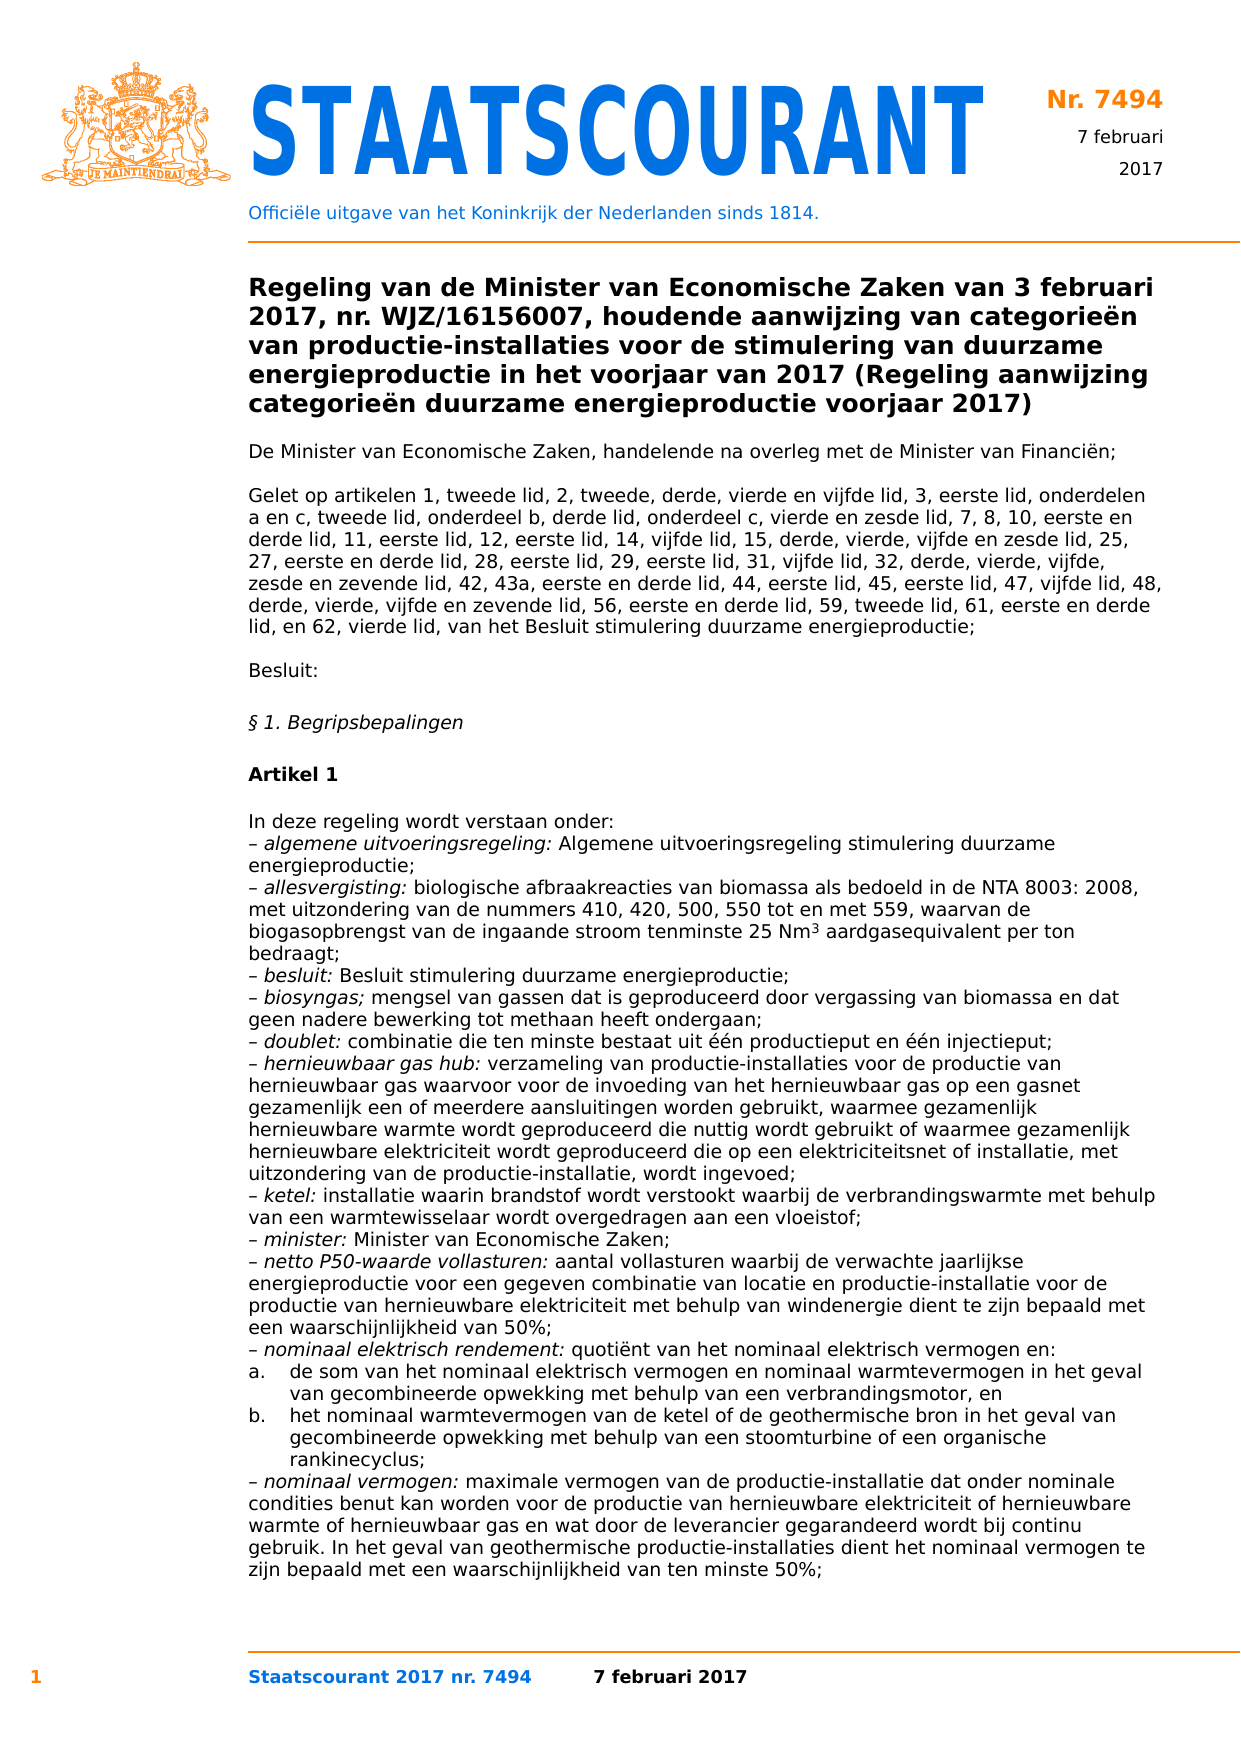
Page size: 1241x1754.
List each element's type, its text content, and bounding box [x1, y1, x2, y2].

subtitle § 1. Begripsbepalingen [248, 712, 1163, 734]
text – hernieuwbaar gas hub: verzameling van productie-installaties voor de productie van hernieuwbaar gas waarvoor voor de invoeding van het hernieuwbaar gas op een gasnet gezamenlijk een of meerdere aansluitingen worden gebruikt, waarmee gezamenlijk hernieuwbare warmte wordt geproduceerd die nuttig wordt gebruikt of waarmee gezamenlijk hernieuwbare elektriciteit wordt geproduceerd die op een elektriciteitsnet of installatie, met uitzondering van de productie-installatie, wordt ingevoed; [248, 1053, 1163, 1185]
text – netto P50-waarde vollasturen: aantal vollasturen waarbij de verwachte jaarlijkse energieproductie voor een gegeven combinatie van locatie en productie-installatie voor de productie van hernieuwbare elektriciteit met behulp van windenergie dient te zijn bepaald met een waarschijnlijkheid van 50%; [248, 1251, 1163, 1339]
text Gelet op artikelen 1, tweede lid, 2, tweede, derde, vierde en vijfde lid, 3, eerste lid, onderdelen a en c, tweede lid, onderdeel b, derde lid, onderdeel c, vierde en zesde lid, 7, 8, 10, eerste en derde lid, 11, eerste lid, 12, eerste lid, 14, vijfde lid, 15, derde, vierde, vijfde en zesde lid, 25, 27, eerste en derde lid, 28, eerste lid, 29, eerste lid, 31, vijfde lid, 32, derde, vierde, vijfde, zesde en zevende lid, 42, 43a, eerste en derde lid, 44, eerste lid, 45, eerste lid, 47, vijfde lid, 48, derde, vierde, vijfde en zevende lid, 56, eerste en derde lid, 59, tweede lid, 61, eerste en derde lid, en 62, vierde lid, van het Besluit stimulering duurzame energieproductie; [248, 484, 1163, 638]
text – allesvergisting: biologische afbraakreacties van biomassa als bedoeld in de NTA 8003: 2008, met uitzondering van de nummers 410, 420, 500, 550 tot en met 559, waarvan de biogasopbrengst van de ingaande stroom tenminste 25 Nm3 aardgasequivalent per ton bedraagt; [248, 877, 1163, 965]
text Besluit: [248, 660, 1163, 682]
table_header STAATSCOURANT [248, 62, 998, 203]
text – biosyngas; mengsel van gassen dat is geproduceerd door vergassing van biomassa en dat geen nadere bewerking tot methaan heeft ondergaan; [248, 987, 1163, 1031]
text – besluit: Besluit stimulering duurzame energieproductie; [248, 965, 1163, 987]
text b. het nominaal warmtevermogen van de ketel of de geothermische bron in het geval van gecombineerde opwekking met behulp van een stoomturbine of een organische rankinecyclus; [248, 1405, 1163, 1471]
text – nominaal elektrisch rendement: quotiënt van het nominaal elektrisch vermogen en: [248, 1339, 1163, 1361]
subtitle Artikel 1 [248, 764, 1163, 786]
text De Minister van Economische Zaken, handelende na overleg met de Minister van Financiën; [248, 441, 1163, 463]
text – algemene uitvoeringsregeling: Algemene uitvoeringsregeling stimulering duurzame energieproductie; [248, 833, 1163, 877]
picture [41, 62, 231, 186]
text – nominaal vermogen: maximale vermogen van de productie-installatie dat onder nominale condities benut kan worden voor de productie van hernieuwbare elektriciteit of hernieuwbare warmte of hernieuwbaar gas en wat door de leverancier gegarandeerd wordt bij continu gebruik. In het geval van geothermische productie-installaties dient het nominaal vermogen te zijn bepaald met een waarschijnlijkheid van ten minste 50%; [248, 1471, 1163, 1581]
table_cell Officiële uitgave van het Koninkrijk der Nederlanden sinds 1814. [248, 203, 1240, 241]
text – ketel: installatie waarin brandstof wordt verstookt waarbij de verbrandingswarmte met behulp van een warmtewisselaar wordt overgedragen aan een vloeistof; [248, 1185, 1163, 1229]
text – minister: Minister van Economische Zaken; [248, 1229, 1163, 1251]
table_header Nr. 7494 [998, 62, 1240, 121]
text – doublet: combinatie die ten minste bestaat uit één productieput en één injectieput; [248, 1031, 1163, 1053]
table_cell 7 februari [998, 121, 1240, 153]
text a. de som van het nominaal elektrisch vermogen en nominaal warmtevermogen in het geval van gecombineerde opwekking met behulp van een verbrandingsmotor, en [248, 1361, 1163, 1405]
subtitle Regeling van de Minister van Economische Zaken van 3 februari 2017, nr. WJZ/16156007, houdende aanwijzing van categorieën van productie-installaties voor de stimulering van duurzame energieproductie in het voorjaar van 2017 (Regeling aanwijzing categorieën duurzame energieproductie voorjaar 2017) [248, 273, 1163, 419]
text In deze regeling wordt verstaan onder: [248, 811, 1163, 833]
table_header [25, 62, 248, 241]
table_cell 2017 [998, 153, 1240, 203]
